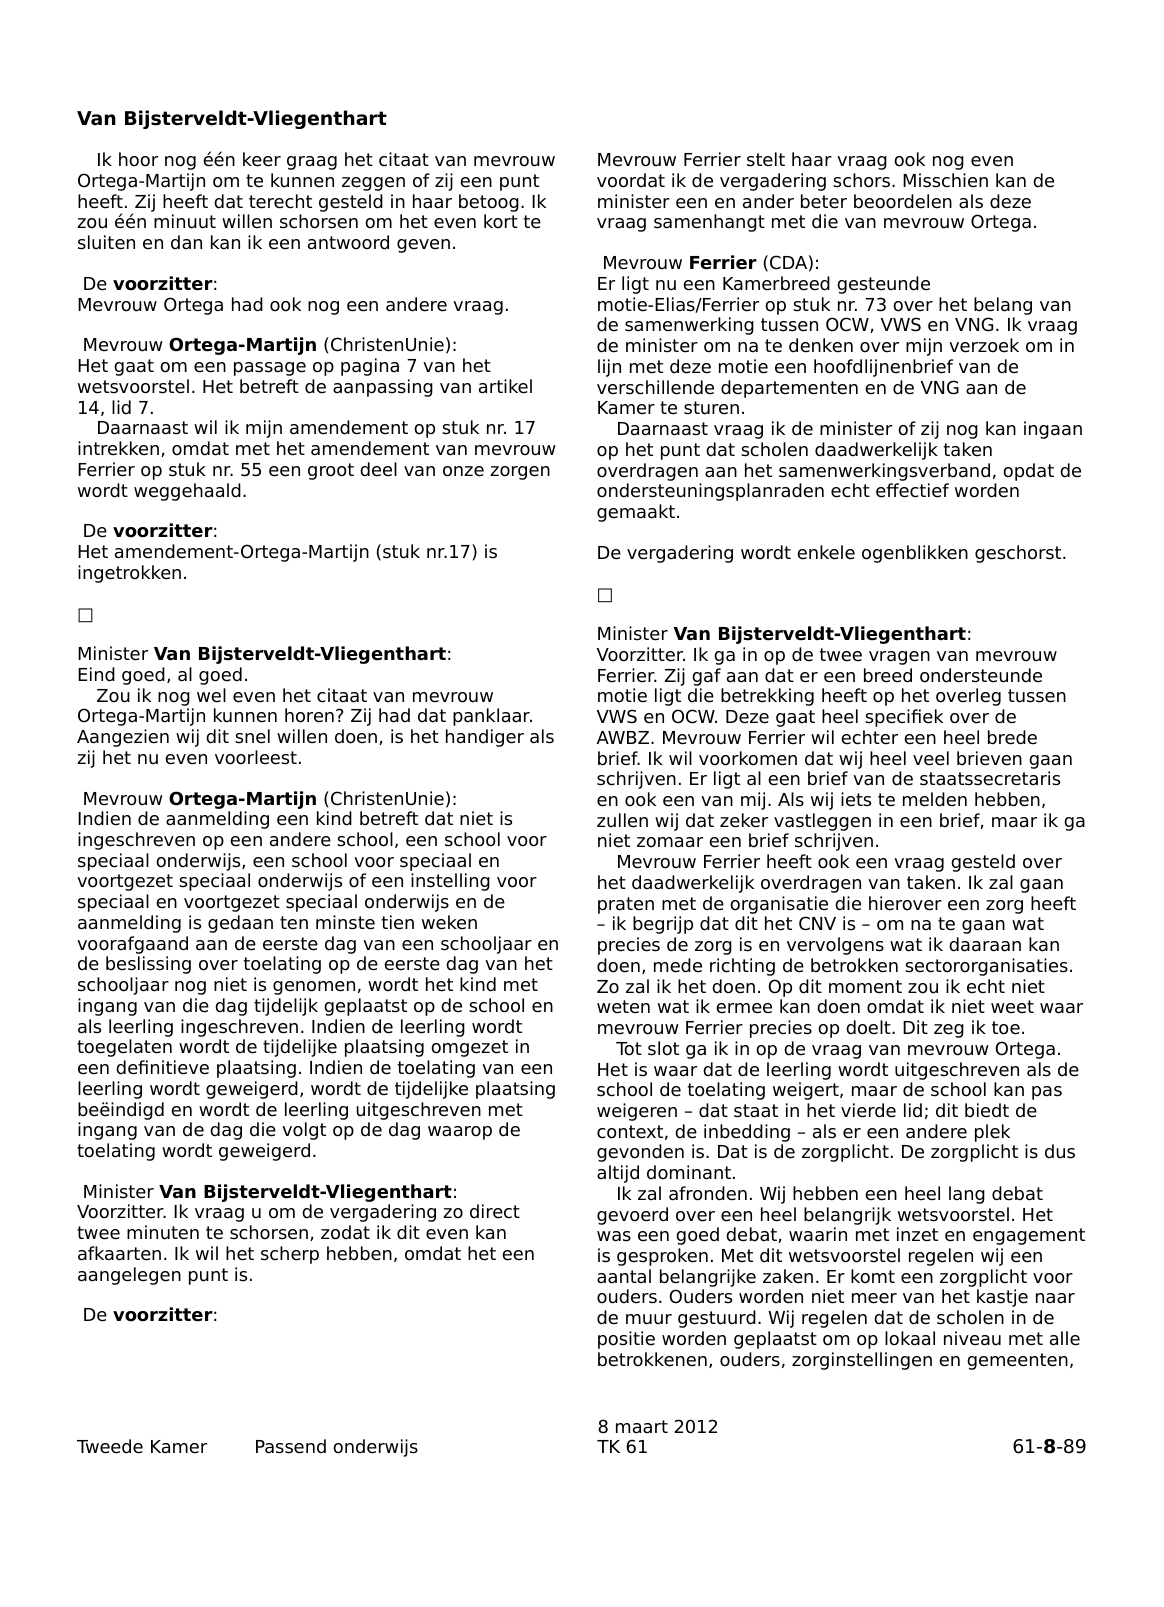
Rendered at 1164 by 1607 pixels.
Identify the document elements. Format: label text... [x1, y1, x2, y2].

text Indien de aanmelding een kind betreft dat niet is ingeschreven op een andere school, een school voor speciaal onderwijs, een school voor speciaal en voortgezet speciaal onderwijs of een instelling voor speciaal en voortgezet speciaal onderwijs en de aanmelding is gedaan ten minste tien weken voorafgaand aan de eerste dag van een schooljaar en de beslissing over toelating op de eerste dag van het schooljaar nog niet is genomen, wordt het kind met ingang van die dag tijdelijk geplaatst op de school en als leerling ingeschreven. Indien de leerling wordt toegelaten wordt de tijdelijke plaatsing omgezet in een definitieve plaatsing. Indien de toelating van een leerling wordt geweigerd, wordt de tijdelijke plaatsing beëindigd en wordt de leerling uitgeschreven met ingang van de dag die volgt op de dag waarop de toelating wordt geweigerd. [77, 809, 567, 1162]
text Ik hoor nog één keer graag het citaat van mevrouw Ortega-Martijn om te kunnen zeggen of zij een punt heeft. Zij heeft dat terecht gesteld in haar betoog. Ik zou één minuut willen schorsen om het even kort te sluiten en dan kan ik een antwoord geven. [77, 150, 567, 254]
text Het amendement-Ortega-Martijn (stuk nr.17) is ingetrokken. [77, 542, 567, 583]
text Daarnaast vraag ik de minister of zij nog kan ingaan op het punt dat scholen daadwerkelijk taken overdragen aan het samenwerkingsverband, opdat de ondersteuningsplanraden echt effectief worden gemaakt. [596, 419, 1087, 523]
text De vergadering wordt enkele ogenblikken geschorst. [596, 543, 1087, 563]
text Ik zal afronden. Wij hebben een heel lang debat gevoerd over een heel belangrijk wetsvoorstel. Het was een goed debat, waarin met inzet en engagement is gesproken. Met dit wetsvoorstel regelen wij een aantal belangrijke zaken. Er komt een zorgplicht voor ouders. Ouders worden niet meer van het kastje naar de muur gestuurd. Wij regelen dat de scholen in de positie worden geplaatst om op lokaal niveau met alle betrokkenen, ouders, zorginstellingen en gemeenten, [596, 1184, 1087, 1370]
text Daarnaast wil ik mijn amendement op stuk nr. 17 intrekken, omdat met het amendement van mevrouw Ferrier op stuk nr. 55 een groot deel van onze zorgen wordt weggehaald. [77, 418, 567, 501]
text De voorzitter: [77, 274, 567, 294]
text Mevrouw Ferrier stelt haar vraag ook nog even voordat ik de vergadering schors. Misschien kan de minister een en ander beter beoordelen als deze vraag samenhangt met die van mevrouw Ortega. [596, 150, 1087, 233]
text Voorzitter. Ik ga in op de twee vragen van mevrouw Ferrier. Zij gaf aan dat er een breed ondersteunde motie ligt die betrekking heeft op het overleg tussen VWS en OCW. Deze gaat heel specifiek over de AWBZ. Mevrouw Ferrier wil echter een heel brede brief. Ik wil voorkomen dat wij heel veel brieven gaan schrijven. Er ligt al een brief van de staatssecretaris en ook een van mij. Als wij iets te melden hebben, zullen wij dat zeker vastleggen in een brief, maar ik ga niet zomaar een brief schrijven. [596, 645, 1087, 852]
text Zou ik nog wel even het citaat van mevrouw Ortega-Martijn kunnen horen? Zij had dat panklaar. Aangezien wij dit snel willen doen, is het handiger als zij het nu even voorleest. [77, 686, 567, 768]
text De voorzitter: [77, 1305, 567, 1326]
text Het gaat om een passage op pagina 7 van het wetsvoorstel. Het betreft de aanpassing van artikel 14, lid 7. [77, 356, 567, 418]
text Er ligt nu een Kamerbreed gesteunde motie-Elias/Ferrier op stuk nr. 73 over het belang van de samenwerking tussen OCW, VWS en VNG. Ik vraag de minister om na te denken over mijn verzoek om in lijn met deze motie een hoofdlijnenbrief van de verschillende departementen en de VNG aan de Kamer te sturen. [596, 274, 1087, 419]
text De voorzitter: [77, 521, 567, 542]
text Eind goed, al goed. [77, 665, 567, 686]
text Mevrouw Ferrier (CDA): [596, 253, 1087, 274]
text □ [596, 583, 1087, 604]
text Tot slot ga ik in op de vraag van mevrouw Ortega. Het is waar dat de leerling wordt uitgeschreven als de school de toelating weigert, maar de school kan pas weigeren – dat staat in het vierde lid; dit biedt de context, de inbedding – als er een andere plek gevonden is. Dat is de zorgplicht. De zorgplicht is dus altijd dominant. [596, 1039, 1087, 1184]
text Mevrouw Ferrier heeft ook een vraag gesteld over het daadwerkelijk overdragen van taken. Ik zal gaan praten met de organisatie die hierover een zorg heeft – ik begrijp dat dit het CNV is – om na te gaan wat precies de zorg is en vervolgens wat ik daaraan kan doen, mede richting de betrokken sectororganisaties. Zo zal ik het doen. Op dit moment zou ik echt niet weten wat ik ermee kan doen omdat ik niet weet waar mevrouw Ferrier precies op doelt. Dit zeg ik toe. [596, 852, 1087, 1039]
text Minister Van Bijsterveldt-Vliegenthart: [596, 624, 1087, 645]
text Mevrouw Ortega had ook nog een andere vraag. [77, 294, 567, 315]
text Minister Van Bijsterveldt-Vliegenthart: [77, 644, 567, 665]
text Mevrouw Ortega-Martijn (ChristenUnie): [77, 335, 567, 356]
text Mevrouw Ortega-Martijn (ChristenUnie): [77, 788, 567, 809]
text Voorzitter. Ik vraag u om de vergadering zo direct twee minuten te schorsen, zodat ik dit even kan afkaarten. Ik wil het scherp hebben, omdat het een aangelegen punt is. [77, 1202, 567, 1285]
text □ [77, 603, 567, 624]
text Minister Van Bijsterveldt-Vliegenthart: [77, 1182, 567, 1202]
